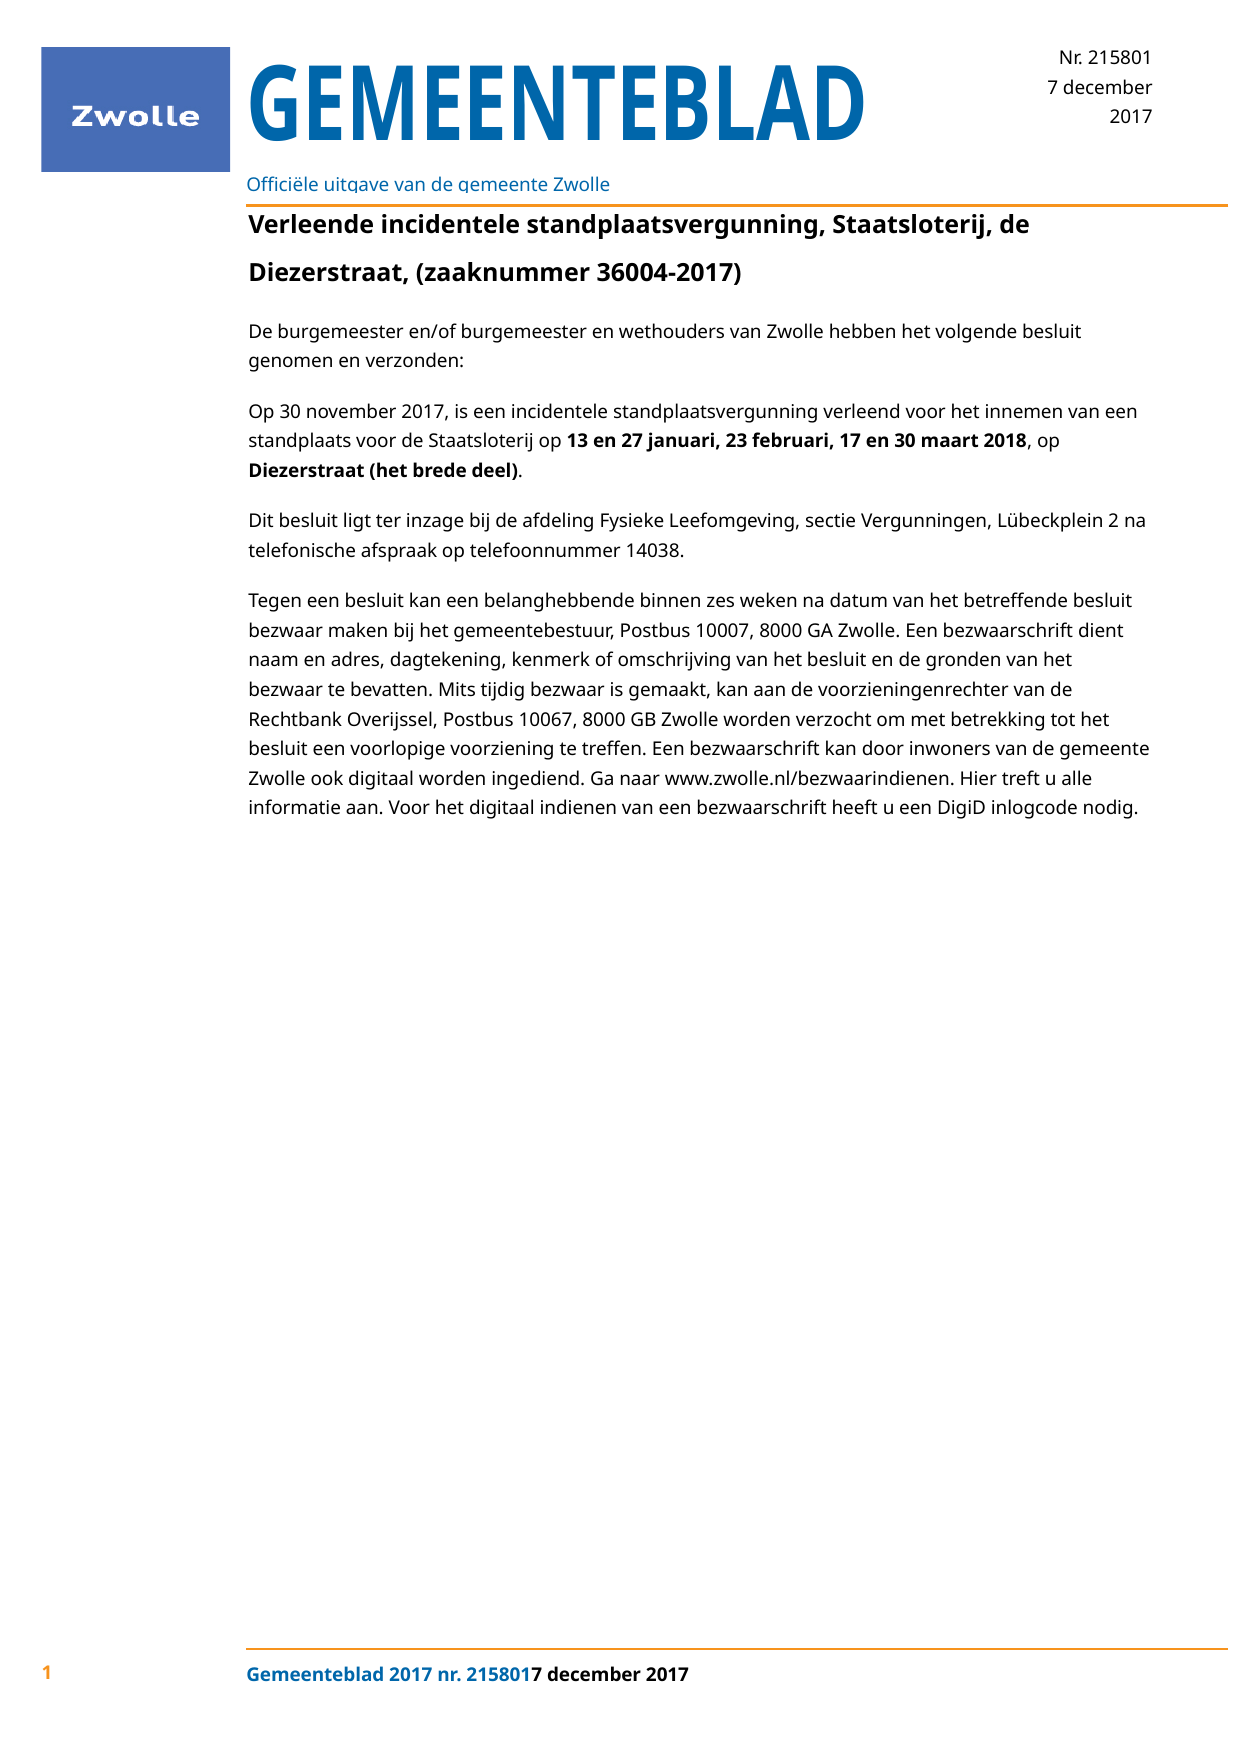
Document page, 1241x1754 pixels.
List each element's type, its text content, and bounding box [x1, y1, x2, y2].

text Verleende incidentele standplaatsvergunning, Staatsloterij, de Diezerstraat, (zaaknummer 36004-2017) [248, 207, 1152, 288]
text Tegen een besluit kan een belanghebbende binnen zes weken na datum van het betreffende besluit bezwaar maken bij het gemeentebestuur, Postbus 10007, 8000 GA Zwolle. Een bezwaarschrift dient naam en adres, dagtekening, kenmerk of omschrijving van het besluit en de gronden van het bezwaar te bevatten. Mits tijdig bezwaar is gemaakt, kan aan de voorzieningenrechter van de Rechtbank Overijssel, Postbus 10067, 8000 GB Zwolle worden verzocht om met betrekking tot het besluit een voorlopige voorziening te treffen. Een bezwaarschrift kan door inwoners van de gemeente Zwolle ook digitaal worden ingediend. Ga naar www.zwolle.nl/bezwaarindienen. Hier treft u alle informatie aan. Voor het digitaal indienen van een bezwaarschrift heeft u een DigiD inlogcode nodig. [248, 587, 1152, 820]
picture [41, 47, 231, 172]
text Op 30 november 2017, is een incidentele standplaatsvergunning verleend voor het innemen van een standplaats voor de Staatsloterij op 13 en 27 januari, 23 februari, 17 en 30 maart 2018, op Diezerstraat (het brede deel). [248, 398, 1152, 483]
text De burgemeester en/of burgemeester en wethouders van Zwolle hebben het volgende besluit genomen en verzonden: [248, 318, 1152, 373]
text Dit besluit ligt ter inzage bij de afdeling Fysieke Leefomgeving, sectie Vergunningen, Lübeckplein 2 na telefonische afspraak op telefoonnummer 14038. [248, 507, 1152, 563]
